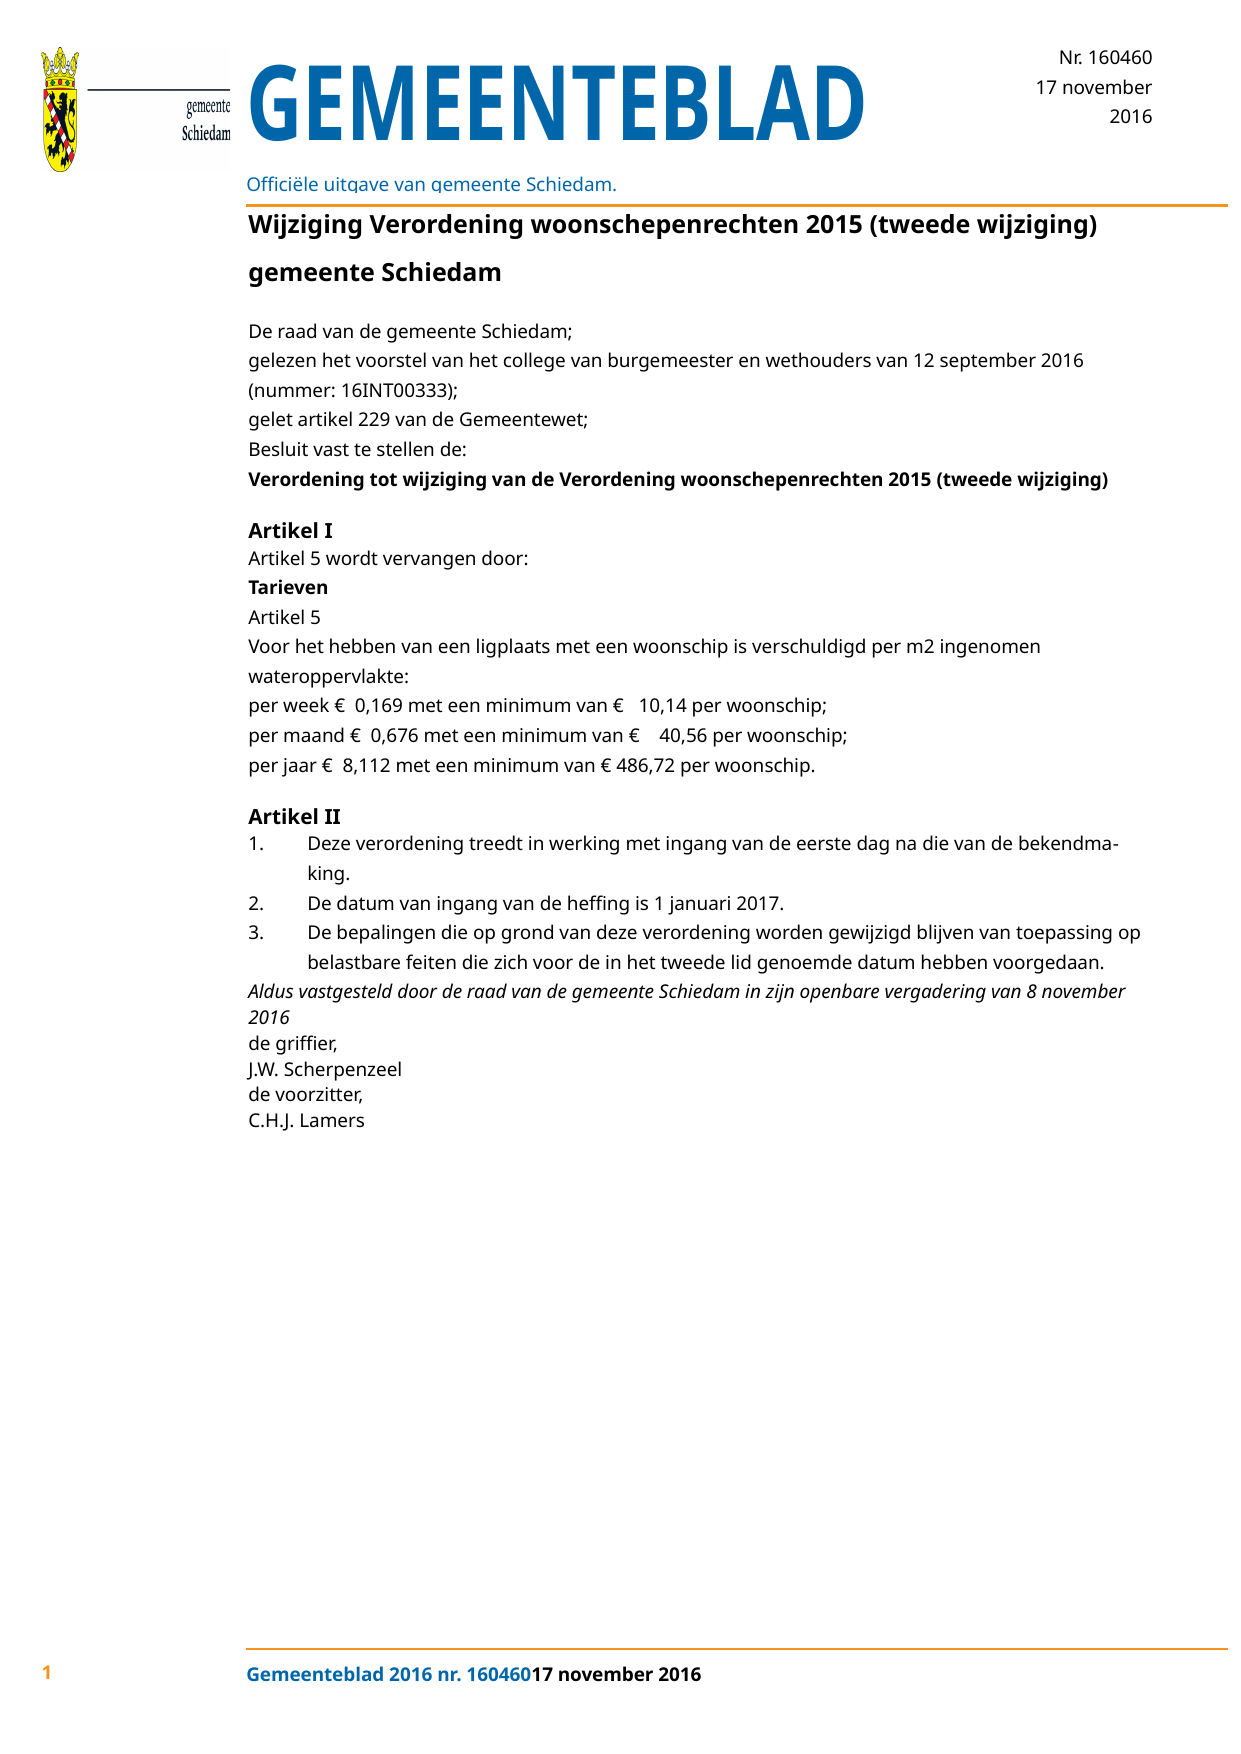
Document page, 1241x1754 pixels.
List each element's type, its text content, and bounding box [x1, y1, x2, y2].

text Voor het hebben van een ligplaats met een woonschip is ver­schul­digd per m2 ingenomen wateroppervlakte: [248, 633, 1152, 689]
text gelezen het voorstel van het college van burgemeester en wethouders van 12 september 2016 (nummer: 16INT00333); [248, 347, 1152, 403]
picture [41, 47, 231, 172]
text gelet artikel 229 van de Gemeentewet; [248, 407, 1152, 432]
list De bepalingen die op grond van deze verordening worden gewijzigd blijven van toepassing op belastbare feiten die zich voor de in het tweede lid genoemde datum hebben voorgedaan. [248, 919, 1152, 975]
text per week € 0,169 met een minimum van € 10,14 per woonschip; [248, 693, 1152, 718]
text de griffier, [248, 1030, 1152, 1056]
text Verordening tot wijziging van de Verordening woonschepenrechten 2015 (tweede wijziging) [248, 466, 1152, 492]
text C.H.J. Lamers [248, 1107, 1152, 1133]
text Artikel 5 wordt vervangen door: [248, 545, 1152, 570]
text Tarieven [248, 574, 1152, 600]
text per jaar € 8,112 met een minimum van € 486,72 per woon­schip. [248, 752, 1152, 777]
text Artikel I [248, 516, 1152, 545]
list Deze verordening treedt in werking met ingang van de eerste dag na die van de bekendma­king. [248, 831, 1152, 886]
list De datum van ingang van de heffing is 1 januari 2017. [248, 890, 1152, 916]
text per maand € 0,676 met een minimum van € 40,56 per woonschip; [248, 722, 1152, 748]
text Aldus vastgesteld door de raad van de gemeente Schiedam in zijn openbare vergadering van 8 november 2016 [248, 978, 1152, 1030]
text Wijziging Verordening woonschepenrechten 2015 (tweede wijziging) gemeente Schiedam [248, 207, 1152, 288]
text De raad van de gemeente Schiedam; [248, 318, 1152, 344]
text Artikel 5 [248, 604, 1152, 629]
text de voorzitter, [248, 1081, 1152, 1107]
text Besluit vast te stellen de: [248, 436, 1152, 462]
text Artikel II [248, 802, 1152, 831]
text J.W. Scherpenzeel [248, 1056, 1152, 1081]
